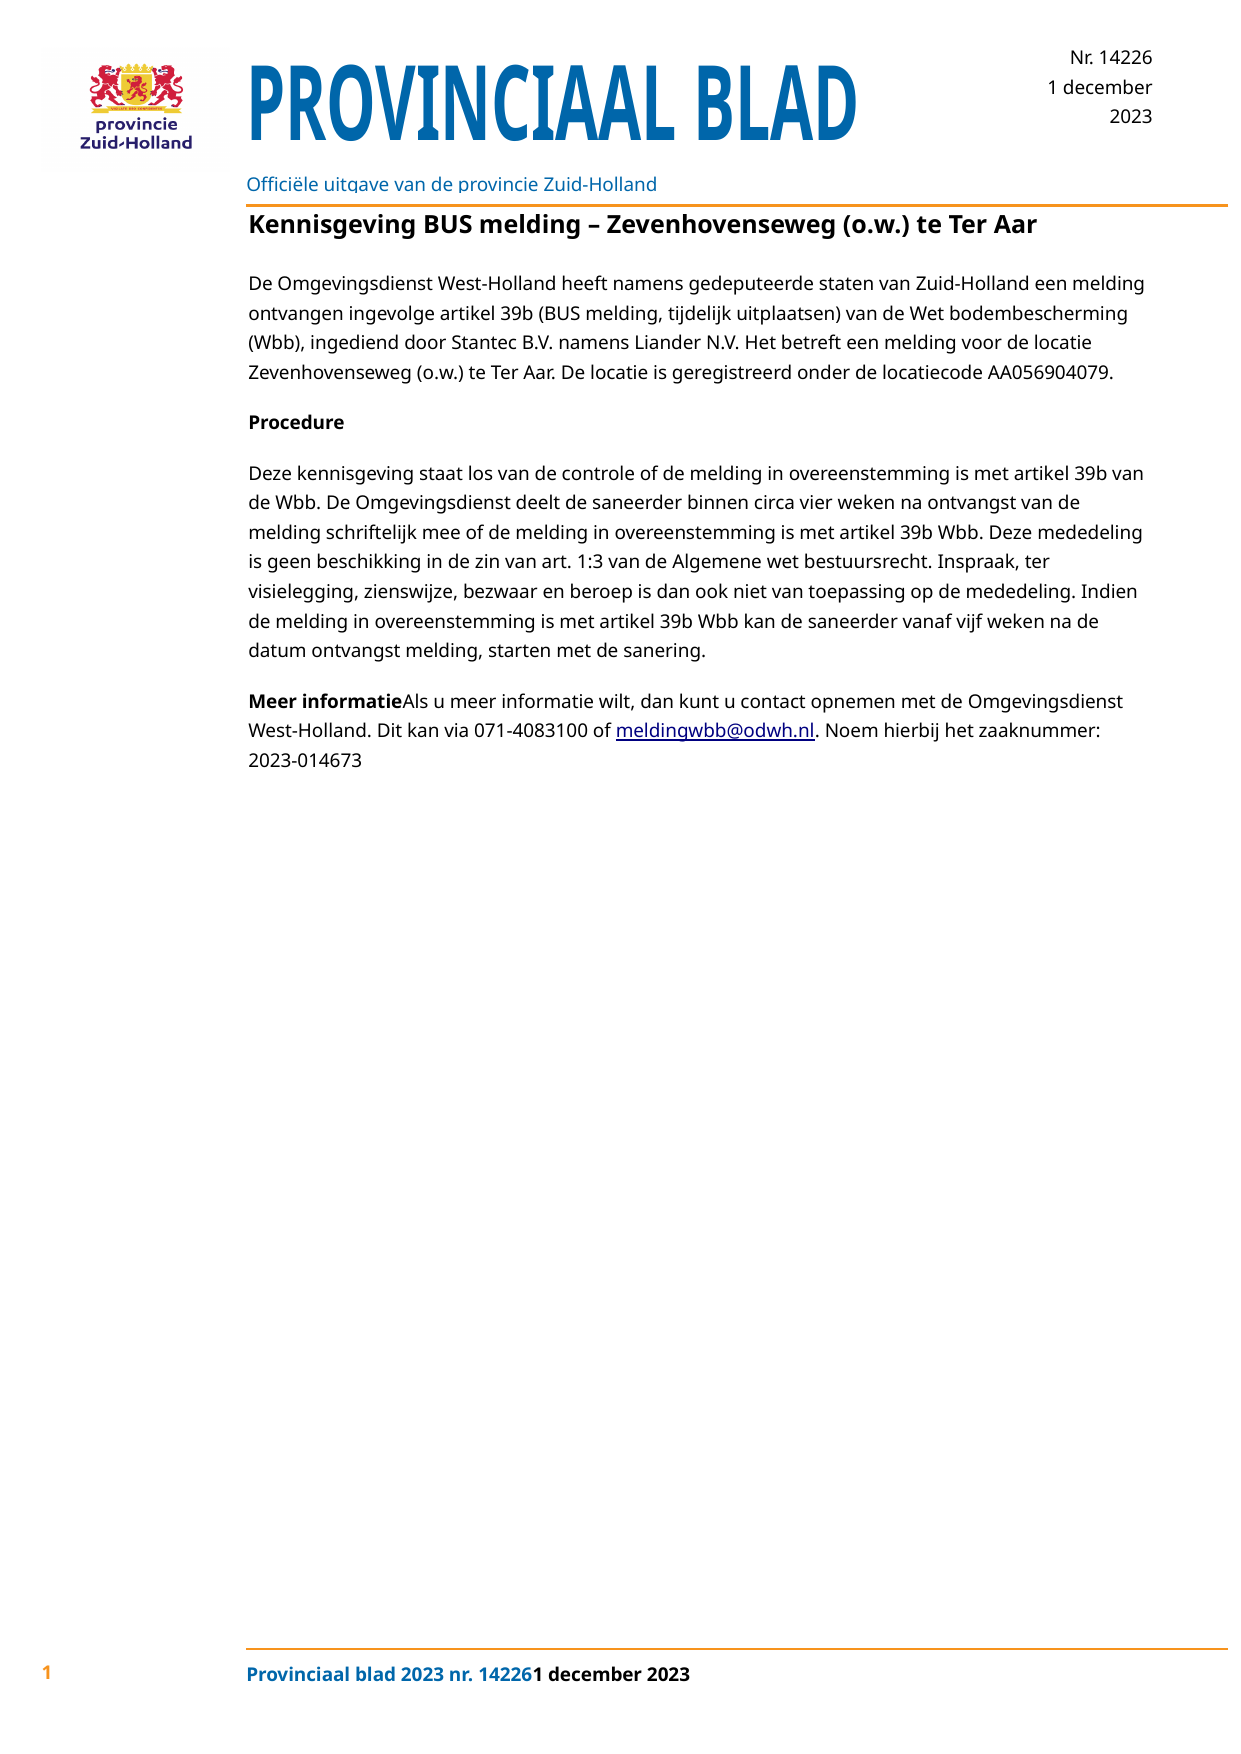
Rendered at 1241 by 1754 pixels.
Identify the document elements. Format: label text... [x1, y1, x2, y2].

text Deze kennisgeving staat los van de controle of de melding in overeenstemming is met artikel 39b van de Wbb. De Omgevingsdienst deelt de saneerder binnen circa vier weken na ontvangst van de melding schriftelijk mee of de melding in overeenstemming is met artikel 39b Wbb. Deze mededeling is geen beschikking in de zin van art. 1:3 van de Algemene wet bestuursrecht. Inspraak, ter visielegging, zienswijze, bezwaar en beroep is dan ook niet van toepassing op de mededeling. Indien de melding in overeenstemming is met artikel 39b Wbb kan de saneerder vanaf vijf weken na de datum ontvangst melding, starten met de sanering. [248, 460, 1152, 663]
picture [41, 47, 231, 172]
text Procedure [248, 409, 1152, 435]
text De Omgevingsdienst West-Holland heeft namens gedeputeerde staten van Zuid-Holland een melding ontvangen ingevolge artikel 39b (BUS melding, tijdelijk uitplaatsen) van de Wet bodembescherming (Wbb), ingediend door Stantec B.V. namens Liander N.V. Het betreft een melding voor de locatie Zevenhovenseweg (o.w.) te Ter Aar. De locatie is geregistreerd onder de locatiecode AA056904079. [248, 270, 1152, 385]
text Meer informatieAls u meer informatie wilt, dan kunt u contact opnemen met de Omgevingsdienst West-Holland. Dit kan via 071-4083100 of meldingwbb@odwh.nl. Noem hierbij het zaaknummer: 2023-014673 [248, 688, 1152, 773]
text Kennisgeving BUS melding – Zevenhovenseweg (o.w.) te Ter Aar [248, 207, 1152, 241]
